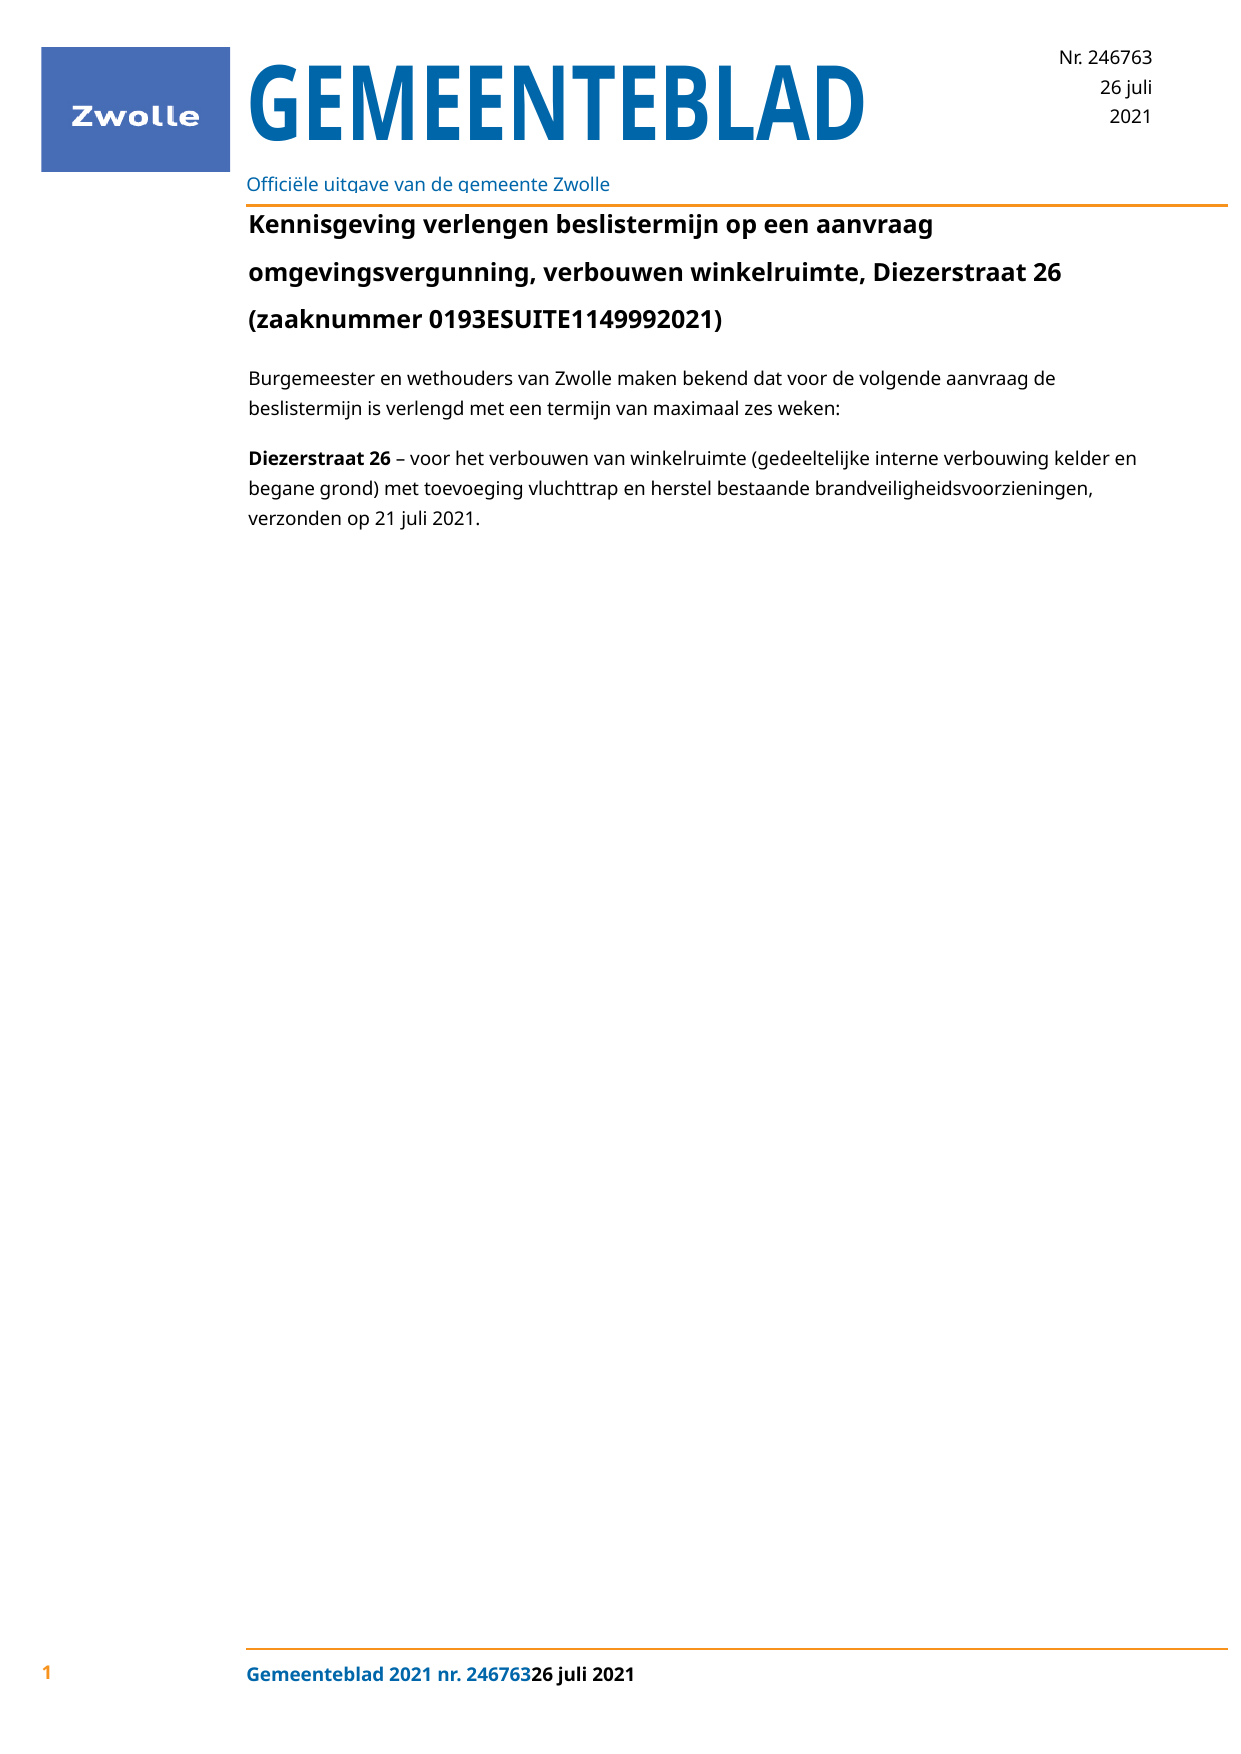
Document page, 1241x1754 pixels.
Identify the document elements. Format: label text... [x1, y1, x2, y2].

picture [41, 47, 231, 172]
text Burgemeester en wethouders van Zwolle maken bekend dat voor de volgende aanvraag de beslistermijn is verlengd met een termijn van maximaal zes weken: [248, 366, 1152, 421]
text Kennisgeving verlengen beslistermijn op een aanvraag omgevingsvergunning, verbouwen winkelruimte, Diezerstraat 26 (zaaknummer 0193ESUITE1149992021) [248, 207, 1152, 336]
text Diezerstraat 26 – voor het verbouwen van winkelruimte (gedeeltelijke interne verbouwing kelder en begane grond) met toevoeging vluchttrap en herstel bestaande brandveiligheidsvoorzieningen, verzonden op 21 juli 2021. [248, 446, 1152, 530]
